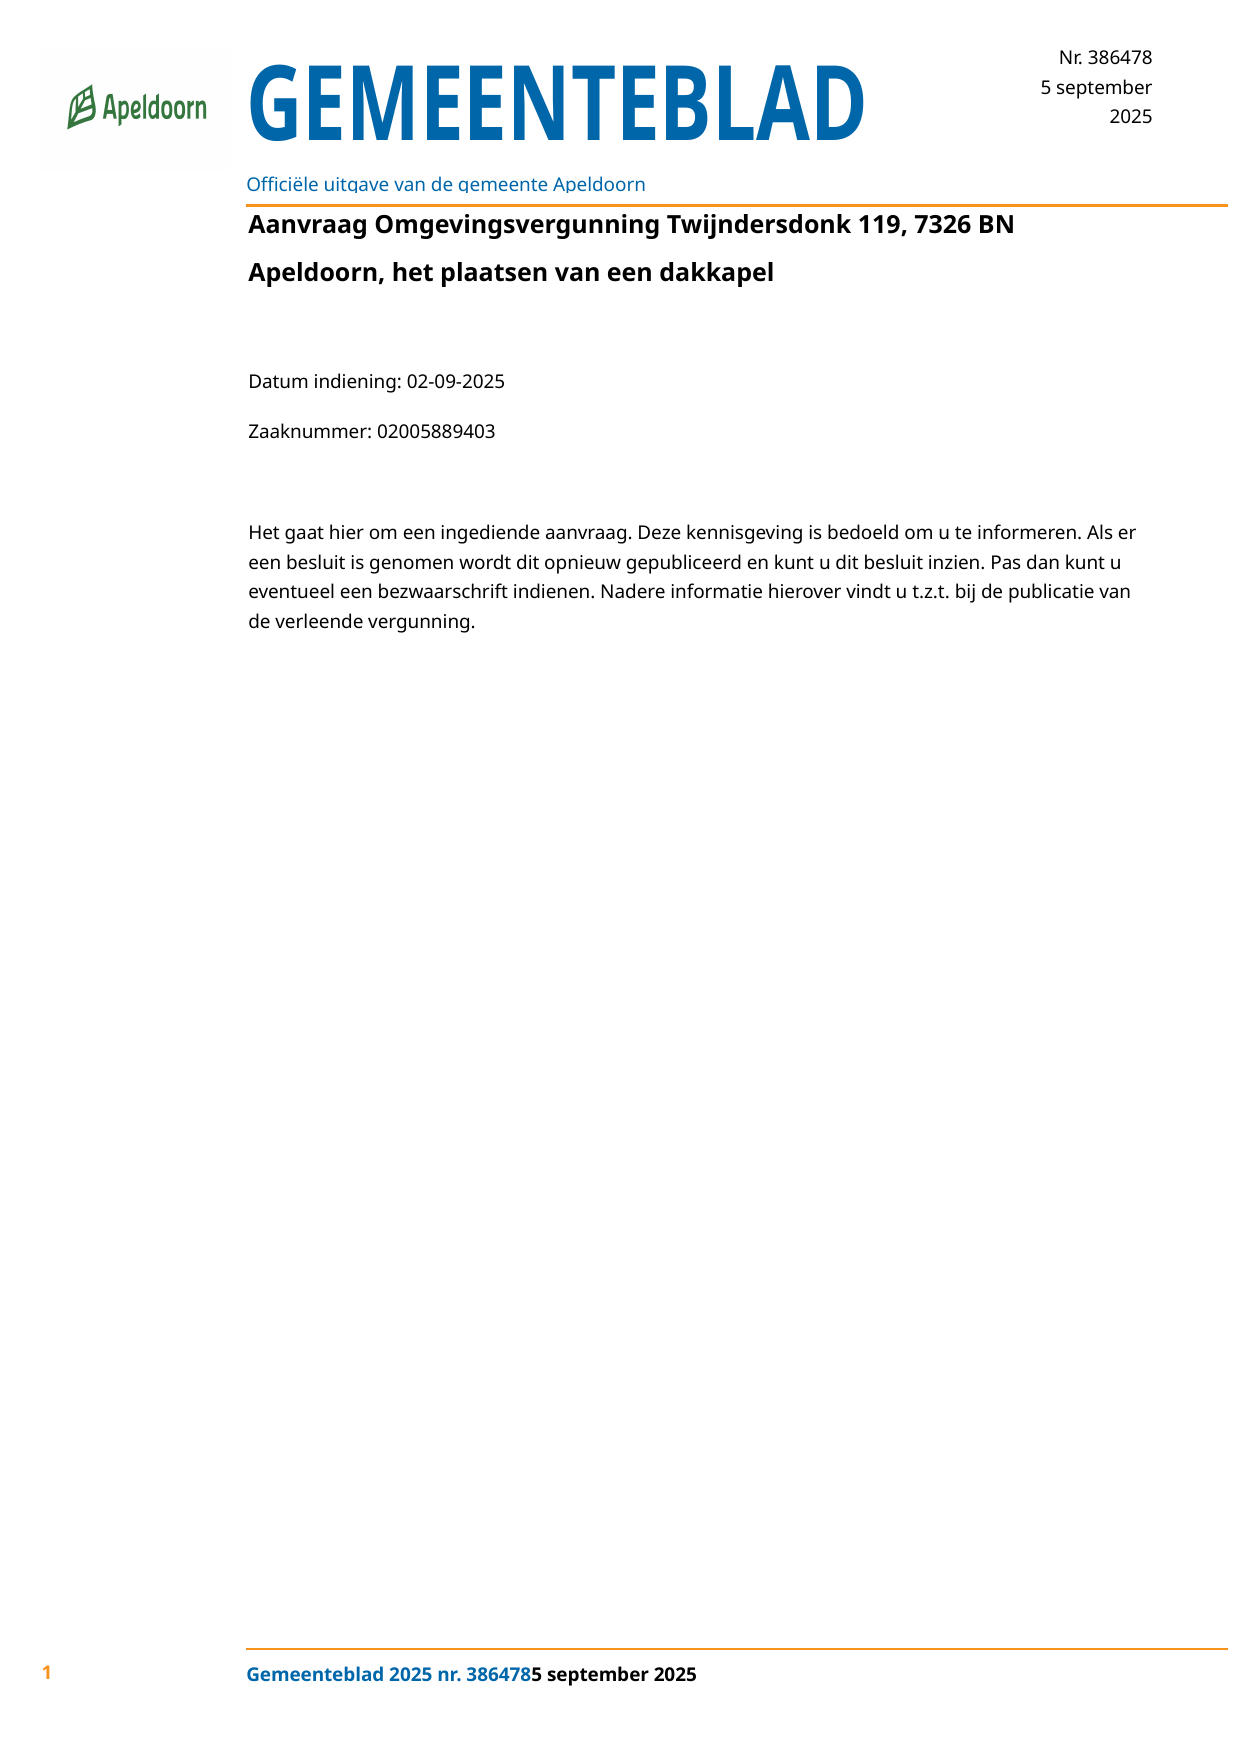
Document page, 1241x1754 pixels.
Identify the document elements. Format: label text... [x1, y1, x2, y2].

text Zaaknummer: 02005889403 [248, 419, 1152, 444]
picture [41, 47, 231, 172]
text Het gaat hier om een ingediende aanvraag. Deze kennisgeving is bedoeld om u te informeren. Als er een besluit is genomen wordt dit opnieuw gepubliceerd en kunt u dit besluit inzien. Pas dan kunt u eventueel een bezwaarschrift indienen. Nadere informatie hierover vindt u t.z.t. bij de publicatie van de verleende vergunning. [248, 519, 1152, 634]
text Datum indiening: 02-09-2025 [248, 368, 1152, 394]
text Aanvraag Omgevingsvergunning Twijndersdonk 119, 7326 BN Apeldoorn, het plaatsen van een dakkapel [248, 207, 1152, 288]
